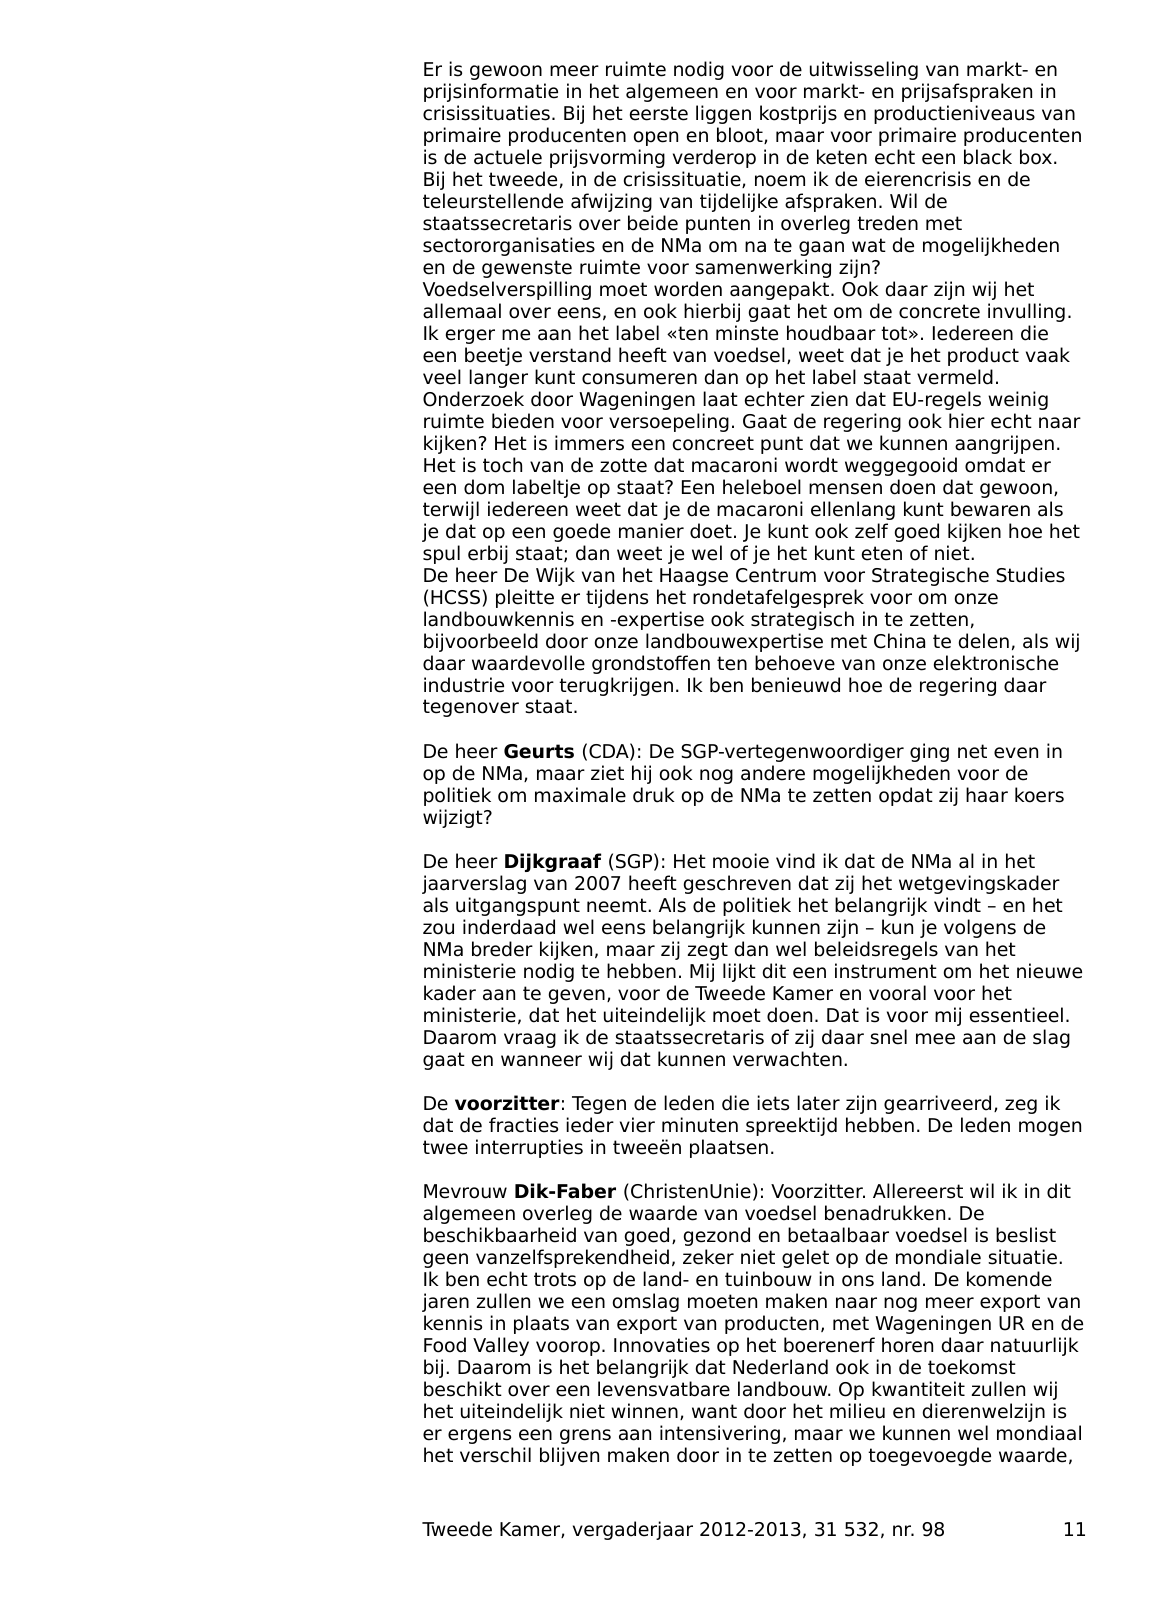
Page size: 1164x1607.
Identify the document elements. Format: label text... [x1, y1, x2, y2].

text De heer De Wijk van het Haagse Centrum voor Strategische Studies (HCSS) pleitte er tijdens het rondetafelgesprek voor om onze landbouwkennis en -expertise ook strategisch in te zetten, bijvoorbeeld door onze landbouwexpertise met China te delen, als wij daar waardevolle grondstoffen ten behoeve van onze elektronische industrie voor terugkrijgen. Ik ben benieuwd hoe de regering daar tegenover staat. [422, 564, 1087, 718]
text Voedselverspilling moet worden aangepakt. Ook daar zijn wij het allemaal over eens, en ook hierbij gaat het om de concrete invulling. Ik erger me aan het label «ten minste houdbaar tot». Iedereen die een beetje verstand heeft van voedsel, weet dat je het product vaak veel langer kunt consumeren dan op het label staat vermeld. Onderzoek door Wageningen laat echter zien dat EU-regels weinig ruimte bieden voor versoepeling. Gaat de regering ook hier echt naar kijken? Het is immers een concreet punt dat we kunnen aangrijpen. Het is toch van de zotte dat macaroni wordt weggegooid omdat er een dom labeltje op staat? Een heleboel mensen doen dat gewoon, terwijl iedereen weet dat je de macaroni ellenlang kunt bewaren als je dat op een goede manier doet. Je kunt ook zelf goed kijken hoe het spul erbij staat; dan weet je wel of je het kunt eten of niet. [422, 279, 1087, 564]
text De heer Geurts (CDA): De SGP-vertegenwoordiger ging net even in op de NMa, maar ziet hij ook nog andere mogelijkheden voor de politiek om maximale druk op de NMa te zetten opdat zij haar koers wijzigt? [422, 741, 1087, 828]
text Er is gewoon meer ruimte nodig voor de uitwisseling van markt- en prijsinformatie in het algemeen en voor markt- en prijsafspraken in crisissituaties. Bij het eerste liggen kostprijs en productieniveaus van primaire producenten open en bloot, maar voor primaire producenten is de actuele prijsvorming verderop in de keten echt een black box. Bij het tweede, in de crisissituatie, noem ik de eierencrisis en de teleurstellende afwijzing van tijdelijke afspraken. Wil de staatssecretaris over beide punten in overleg treden met sectororganisaties en de NMa om na te gaan wat de mogelijkheden en de gewenste ruimte voor samenwerking zijn? [422, 59, 1087, 279]
text De voorzitter: Tegen de leden die iets later zijn gearriveerd, zeg ik dat de fracties ieder vier minuten spreektijd hebben. De leden mogen twee interrupties in tweeën plaatsen. [422, 1093, 1087, 1159]
text Mevrouw Dik-Faber (ChristenUnie): Voorzitter. Allereerst wil ik in dit algemeen overleg de waarde van voedsel benadrukken. De beschikbaarheid van goed, gezond en betaalbaar voedsel is beslist geen vanzelfsprekendheid, zeker niet gelet op de mondiale situatie. Ik ben echt trots op de land- en tuinbouw in ons land. De komende jaren zullen we een omslag moeten maken naar nog meer export van kennis in plaats van export van producten, met Wageningen UR en de Food Valley voorop. Innovaties op het boerenerf horen daar natuurlijk bij. Daarom is het belangrijk dat Nederland ook in de toekomst beschikt over een levensvatbare landbouw. Op kwantiteit zullen wij het uiteindelijk niet winnen, want door het milieu en dierenwelzijn is er ergens een grens aan intensivering, maar we kunnen wel mondiaal het verschil blijven maken door in te zetten op toegevoegde waarde, [422, 1181, 1087, 1467]
text De heer Dijkgraaf (SGP): Het mooie vind ik dat de NMa al in het jaarverslag van 2007 heeft geschreven dat zij het wetgevingskader als uitgangspunt neemt. Als de politiek het belangrijk vindt – en het zou inderdaad wel eens belangrijk kunnen zijn – kun je volgens de NMa breder kijken, maar zij zegt dan wel beleidsregels van het ministerie nodig te hebben. Mij lijkt dit een instrument om het nieuwe kader aan te geven, voor de Tweede Kamer en vooral voor het ministerie, dat het uiteindelijk moet doen. Dat is voor mij essentieel. Daarom vraag ik de staatssecretaris of zij daar snel mee aan de slag gaat en wanneer wij dat kunnen verwachten. [422, 851, 1087, 1071]
